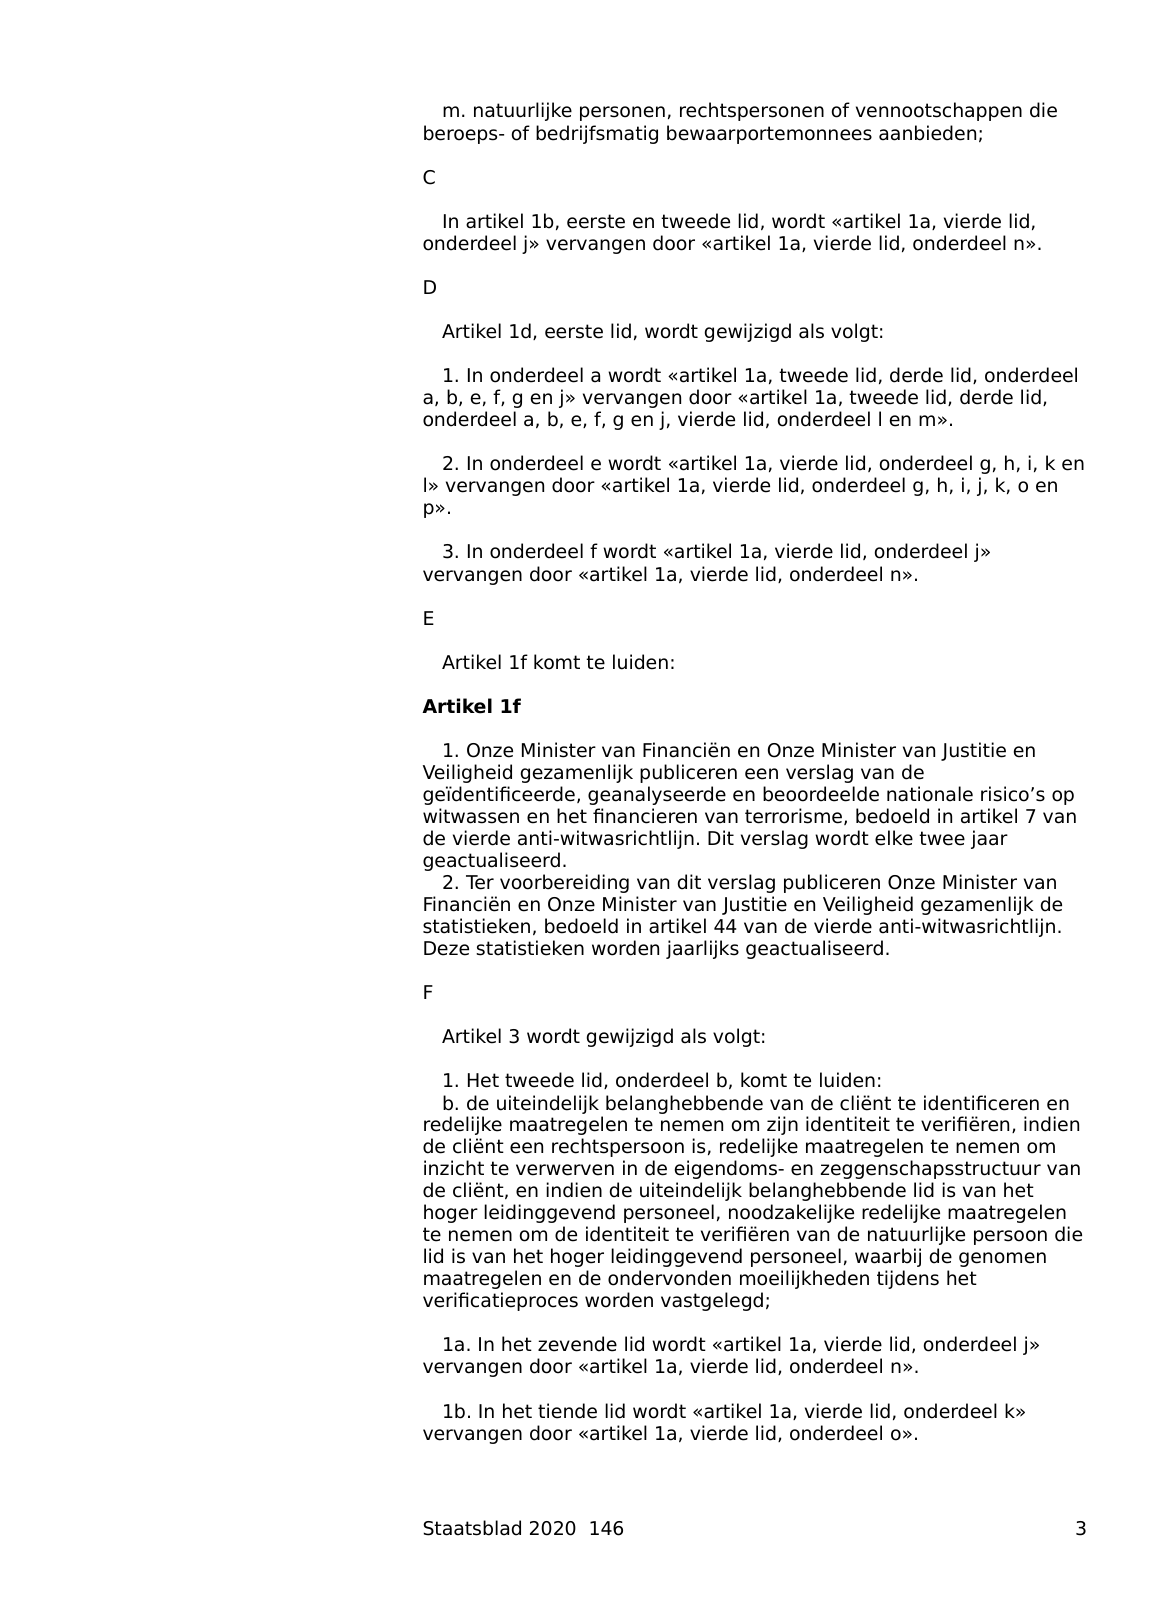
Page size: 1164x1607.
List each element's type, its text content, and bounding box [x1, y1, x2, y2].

text In artikel 1b, eerste en tweede lid, wordt «artikel 1a, vierde lid, onderdeel j» vervangen door «artikel 1a, vierde lid, onderdeel n». [422, 211, 1087, 255]
text C [422, 167, 1087, 188]
text 1b. In het tiende lid wordt «artikel 1a, vierde lid, onderdeel k» vervangen door «artikel 1a, vierde lid, onderdeel o». [422, 1401, 1087, 1444]
text Artikel 1d, eerste lid, wordt gewijzigd als volgt: [422, 321, 1087, 343]
text E [422, 608, 1087, 629]
text m. natuurlijke personen, rechtspersonen of vennootschappen die beroeps- of bedrijfsmatig bewaarportemonnees aanbieden; [422, 100, 1087, 144]
text b. de uiteindelijk belanghebbende van de cliënt te identificeren en redelijke maatregelen te nemen om zijn identiteit te verifiëren, indien de cliënt een rechtspersoon is, redelijke maatregelen te nemen om inzicht te verwerven in de eigendoms- en zeggenschapsstructuur van de cliënt, en indien de uiteindelijk belanghebbende lid is van het hoger leidinggevend personeel, noodzakelijke redelijke maatregelen te nemen om de identiteit te verifiëren van de natuurlijke persoon die lid is van het hoger leidinggevend personeel, waarbij de genomen maatregelen en de ondervonden moeilijkheden tijdens het verificatieproces worden vastgelegd; [422, 1092, 1087, 1312]
text F [422, 982, 1087, 1004]
text 1. Onze Minister van Financiën en Onze Minister van Justitie en Veiligheid gezamenlijk publiceren een verslag van de geïdentificeerde, geanalyseerde en beoordeelde nationale risico’s op witwassen en het financieren van terrorisme, bedoeld in artikel 7 van de vierde anti-witwasrichtlijn. Dit verslag wordt elke twee jaar geactualiseerd. [422, 740, 1087, 872]
text 2. Ter voorbereiding van dit verslag publiceren Onze Minister van Financiën en Onze Minister van Justitie en Veiligheid gezamenlijk de statistieken, bedoeld in artikel 44 van de vierde anti-witwasrichtlijn. Deze statistieken worden jaarlijks geactualiseerd. [422, 872, 1087, 960]
text 3. In onderdeel f wordt «artikel 1a, vierde lid, onderdeel j» vervangen door «artikel 1a, vierde lid, onderdeel n». [422, 541, 1087, 585]
text 2. In onderdeel e wordt «artikel 1a, vierde lid, onderdeel g, h, i, k en l» vervangen door «artikel 1a, vierde lid, onderdeel g, h, i, j, k, o en p». [422, 453, 1087, 519]
text 1. In onderdeel a wordt «artikel 1a, tweede lid, derde lid, onderdeel a, b, e, f, g en j» vervangen door «artikel 1a, tweede lid, derde lid, onderdeel a, b, e, f, g en j, vierde lid, onderdeel l en m». [422, 365, 1087, 431]
text D [422, 277, 1087, 299]
text Artikel 1f komt te luiden: [422, 652, 1087, 674]
text 1. Het tweede lid, onderdeel b, komt te luiden: [422, 1070, 1087, 1092]
subtitle Artikel 1f [422, 696, 1087, 718]
text 1a. In het zevende lid wordt «artikel 1a, vierde lid, onderdeel j» vervangen door «artikel 1a, vierde lid, onderdeel n». [422, 1334, 1087, 1378]
text Artikel 3 wordt gewijzigd als volgt: [422, 1026, 1087, 1048]
